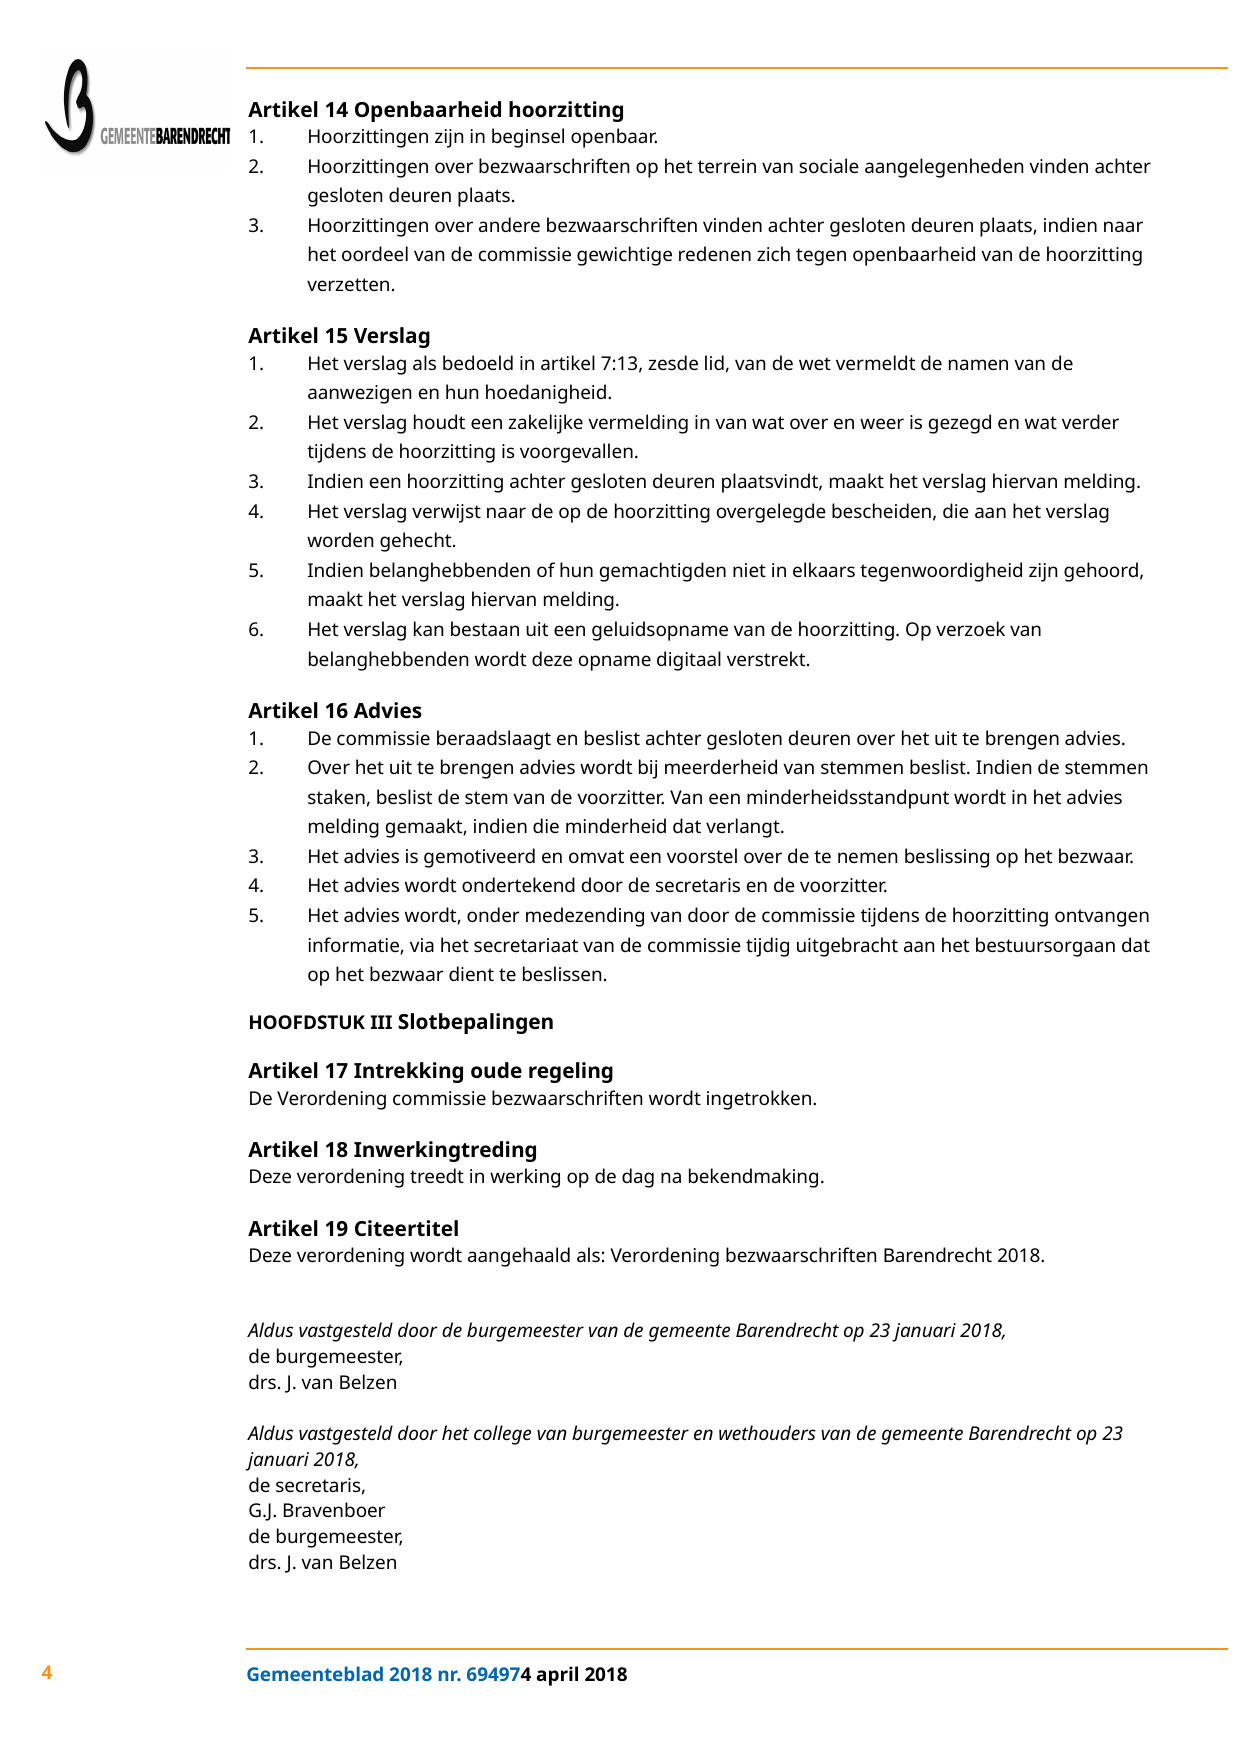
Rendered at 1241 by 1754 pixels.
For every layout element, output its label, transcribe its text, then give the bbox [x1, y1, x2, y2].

text G.J. Bravenboer [248, 1498, 1152, 1523]
text Aldus vastgesteld door de burgemeester van de gemeente Barendrecht op 23 januari 2018, [248, 1318, 1152, 1343]
list Het advies wordt ondertekend door de secretaris en de voorzitter. [248, 873, 1152, 898]
text Artikel 17 Intrekking oude regeling [248, 1056, 1152, 1085]
text HOOFDSTUK III Slotbepalingen [248, 1007, 1152, 1035]
list Indien een hoorzitting achter gesloten deuren plaatsvindt, maakt het verslag hiervan melding. [248, 468, 1152, 494]
text Artikel 14 Openbaarheid hoorzitting [248, 95, 1152, 123]
list Over het uit te brengen advies wordt bij meerderheid van stemmen beslist. Indien de stemmen staken, beslist de stem van de voorzitter. Van een minderheidsstandpunt wordt in het advies melding gemaakt, indien die minderheid dat verlangt. [248, 754, 1152, 839]
list De commissie beraadslaagt en beslist achter gesloten deuren over het uit te brengen advies. [248, 725, 1152, 750]
text Deze verordening treedt in werking op de dag na bekendmaking. [248, 1163, 1152, 1189]
list Hoorzittingen zijn in beginsel openbaar. [248, 123, 1152, 149]
text Artikel 19 Citeertitel [248, 1214, 1152, 1242]
list Het verslag kan bestaan uit een geluidsopname van de hoorzitting. Op verzoek van belanghebbenden wordt deze opname digitaal verstrekt. [248, 616, 1152, 672]
text Aldus vastgesteld door het college van burgemeester en wethouders van de gemeente Barendrecht op 23 januari 2018, [248, 1421, 1152, 1472]
text de burgemeester, [248, 1523, 1152, 1549]
text Artikel 16 Advies [248, 696, 1152, 725]
text drs. J. van Belzen [248, 1369, 1152, 1395]
text Artikel 15 Verslag [248, 322, 1152, 350]
picture [41, 47, 231, 172]
text Deze verordening wordt aangehaald als: Verordening bezwaarschriften Barendrecht 2018. [248, 1242, 1152, 1268]
list Hoorzittingen over bezwaarschriften op het terrein van sociale aangelegenheden vinden achter gesloten deuren plaats. [248, 153, 1152, 208]
list Hoorzittingen over andere bezwaarschriften vinden achter gesloten deuren plaats, indien naar het oordeel van de commissie gewichtige redenen zich tegen openbaarheid van de hoorzitting verzetten. [248, 212, 1152, 297]
text de burgemeester, [248, 1343, 1152, 1369]
text De Verordening commissie bezwaarschriften wordt ingetrokken. [248, 1085, 1152, 1110]
text drs. J. van Belzen [248, 1549, 1152, 1575]
list Indien belanghebbenden of hun gemachtigden niet in elkaars tegenwoordigheid zijn gehoord, maakt het verslag hiervan melding. [248, 557, 1152, 612]
text Artikel 18 Inwerkingtreding [248, 1135, 1152, 1163]
list Het advies wordt, onder medezending van door de commissie tijdens de hoorzitting ontvangen informatie, via het secretariaat van de commissie tijdig uitgebracht aan het bestuursorgaan dat op het bezwaar dient te beslissen. [248, 902, 1152, 987]
text de secretaris, [248, 1472, 1152, 1498]
list Het verslag houdt een zakelijke vermelding in van wat over en weer is gezegd en wat verder tijdens de hoorzitting is voorgevallen. [248, 409, 1152, 464]
list Het verslag verwijst naar de op de hoorzitting overgelegde bescheiden, die aan het verslag worden gehecht. [248, 498, 1152, 553]
list Het advies is gemotiveerd en omvat een voorstel over de te nemen beslissing op het bezwaar. [248, 843, 1152, 869]
list Het verslag als bedoeld in artikel 7:13, zesde lid, van de wet vermeldt de namen van de aanwezigen en hun hoedanigheid. [248, 350, 1152, 405]
